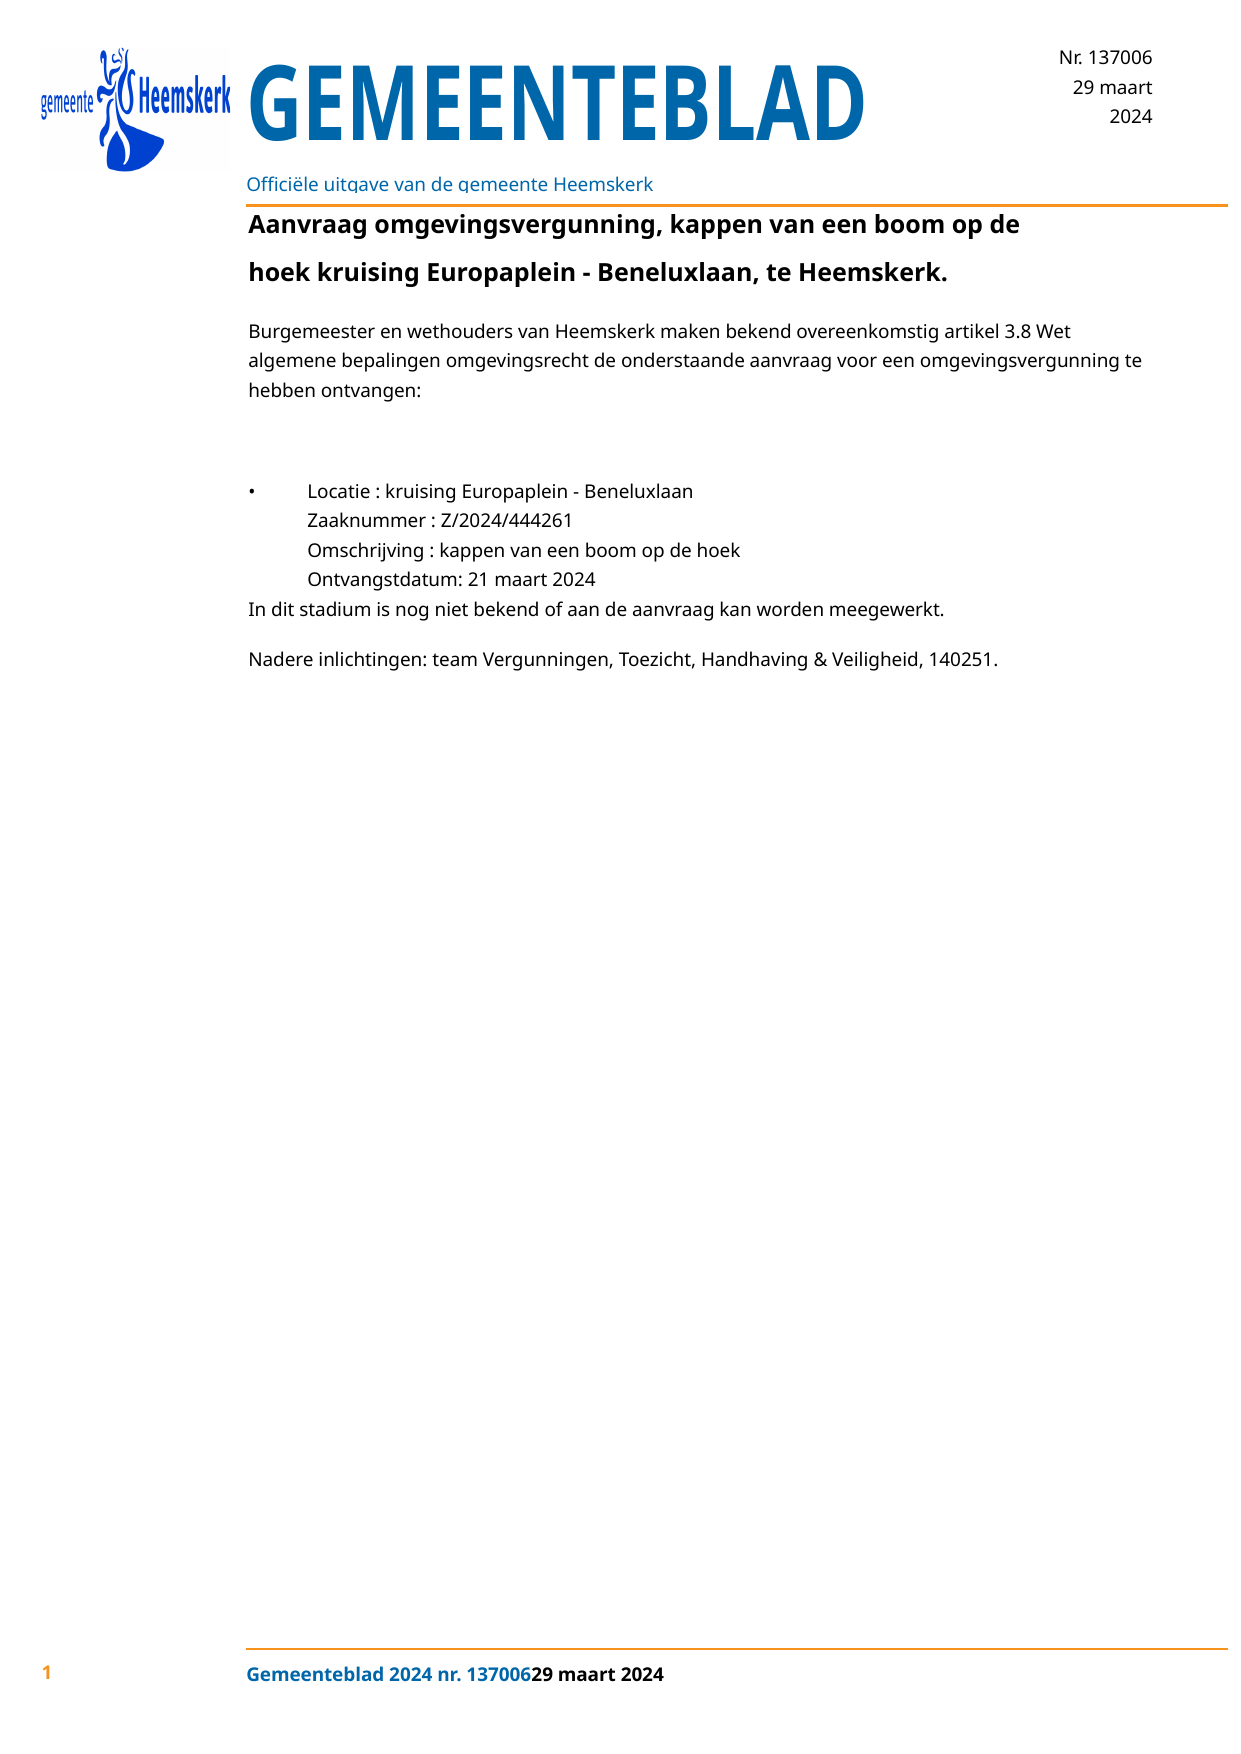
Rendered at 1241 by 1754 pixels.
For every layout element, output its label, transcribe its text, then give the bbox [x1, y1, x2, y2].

picture [41, 47, 231, 172]
list Locatie : kruising Europaplein - Beneluxlaan [248, 478, 1152, 504]
text In dit stadium is nog niet bekend of aan de aanvraag kan worden meegewerkt. [248, 596, 1152, 622]
list Ontvangstdatum: 21 maart 2024 [248, 567, 1152, 592]
text Burgemeester en wethouders van Heemskerk maken bekend overeenkomstig artikel 3.8 Wet algemene bepalingen omgevingsrecht de onderstaande aanvraag voor een omgevingsvergunning te hebben ontvangen: [248, 318, 1152, 403]
text Aanvraag omgevingsvergunning, kappen van een boom op de hoek kruising Europaplein - Beneluxlaan, te Heemskerk. [248, 207, 1152, 288]
list Omschrijving : kappen van een boom op de hoek [248, 537, 1152, 563]
text Nadere inlichtingen: team Vergunningen, Toezicht, Handhaving & Veiligheid, 140251. [248, 647, 1152, 672]
list Zaaknummer : Z/2024/444261 [248, 507, 1152, 533]
